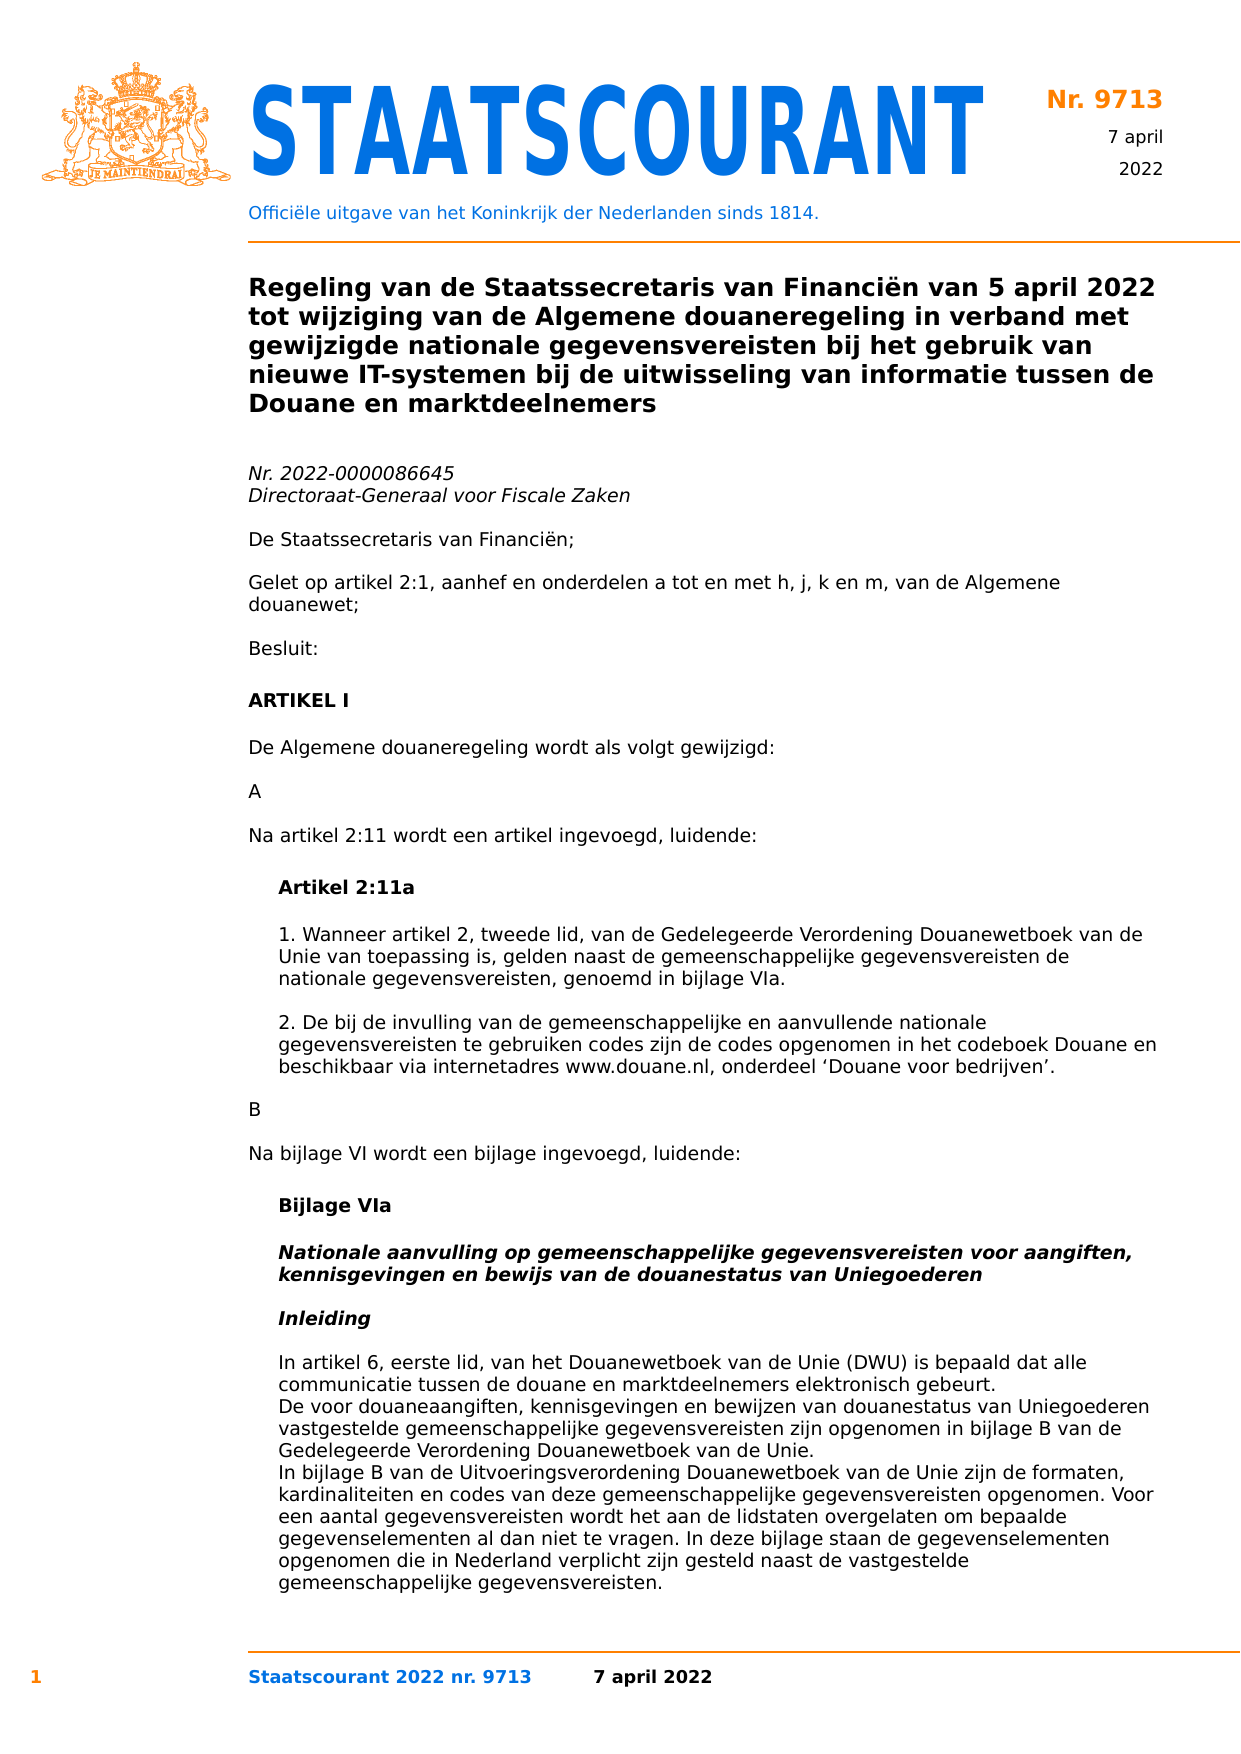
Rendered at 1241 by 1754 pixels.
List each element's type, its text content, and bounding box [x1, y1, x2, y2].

text In artikel 6, eerste lid, van het Douanewetboek van de Unie (DWU) is bepaald dat alle communicatie tussen de douane en marktdeelnemers elektronisch gebeurt. [278, 1352, 1163, 1396]
subtitle Inleiding [278, 1308, 1163, 1330]
text Gelet op artikel 2:1, aanhef en onderdelen a tot en met h, j, k en m, van de Algemene douanewet; [248, 572, 1163, 616]
table_header [25, 62, 248, 241]
subtitle ARTIKEL I [248, 690, 1163, 712]
text Besluit: [248, 638, 1163, 660]
text De Staatssecretaris van Financiën; [248, 528, 1163, 550]
text De Algemene douaneregeling wordt als volgt gewijzigd: [248, 737, 1163, 759]
text A [248, 781, 1163, 803]
subtitle Artikel 2:11a [278, 877, 1163, 899]
table_header Nr. 9713 [998, 62, 1240, 121]
table_cell 2022 [998, 153, 1240, 203]
text In bijlage B van de Uitvoeringsverordening Douanewetboek van de Unie zijn de formaten, kardinaliteiten en codes van deze gemeenschappelijke gegevensvereisten opgenomen. Voor een aantal gegevensvereisten wordt het aan de lidstaten overgelaten om bepaalde gegevenselementen al dan niet te vragen. In deze bijlage staan de gegevenselementen opgenomen die in Nederland verplicht zijn gesteld naast de vastgestelde gemeenschappelijke gegevensvereisten. [278, 1462, 1163, 1594]
text 1. Wanneer artikel 2, tweede lid, van de Gedelegeerde Verordening Douanewetboek van de Unie van toepassing is, gelden naast de gemeenschappelijke gegevensvereisten de nationale gegevensvereisten, genoemd in bijlage VIa. [278, 924, 1163, 990]
subtitle Nationale aanvulling op gemeenschappelijke gegevensvereisten voor aangiften, kennisgevingen en bewijs van de douanestatus van Uniegoederen [278, 1242, 1163, 1286]
text Na artikel 2:11 wordt een artikel ingevoegd, luidende: [248, 825, 1163, 847]
table_header STAATSCOURANT [248, 62, 998, 203]
text De voor douaneaangiften, kennisgevingen en bewijzen van douanestatus van Uniegoederen vastgestelde gemeenschappelijke gegevensvereisten zijn opgenomen in bijlage B van de Gedelegeerde Verordening Douanewetboek van de Unie. [278, 1396, 1163, 1462]
text Directoraat-Generaal voor Fiscale Zaken [248, 484, 1163, 507]
table_cell 7 april [998, 121, 1240, 153]
text Nr. 2022-0000086645 [248, 463, 1163, 484]
subtitle Bijlage VIa [278, 1195, 1163, 1217]
subtitle Regeling van de Staatssecretaris van Financiën van 5 april 2022 tot wijziging van de Algemene douaneregeling in verband met gewijzigde nationale gegevensvereisten bij het gebruik van nieuwe IT-systemen bij de uitwisseling van informatie tussen de Douane en marktdeelnemers [248, 273, 1163, 419]
picture [41, 62, 231, 186]
text Na bijlage VI wordt een bijlage ingevoegd, luidende: [248, 1143, 1163, 1165]
text B [248, 1099, 1163, 1121]
table_cell Officiële uitgave van het Koninkrijk der Nederlanden sinds 1814. [248, 203, 1240, 241]
text 2. De bij de invulling van de gemeenschappelijke en aanvullende nationale gegevensvereisten te gebruiken codes zijn de codes opgenomen in het codeboek Douane en beschikbaar via internetadres www.douane.nl, onderdeel ‘Douane voor bedrijven’. [278, 1012, 1163, 1077]
